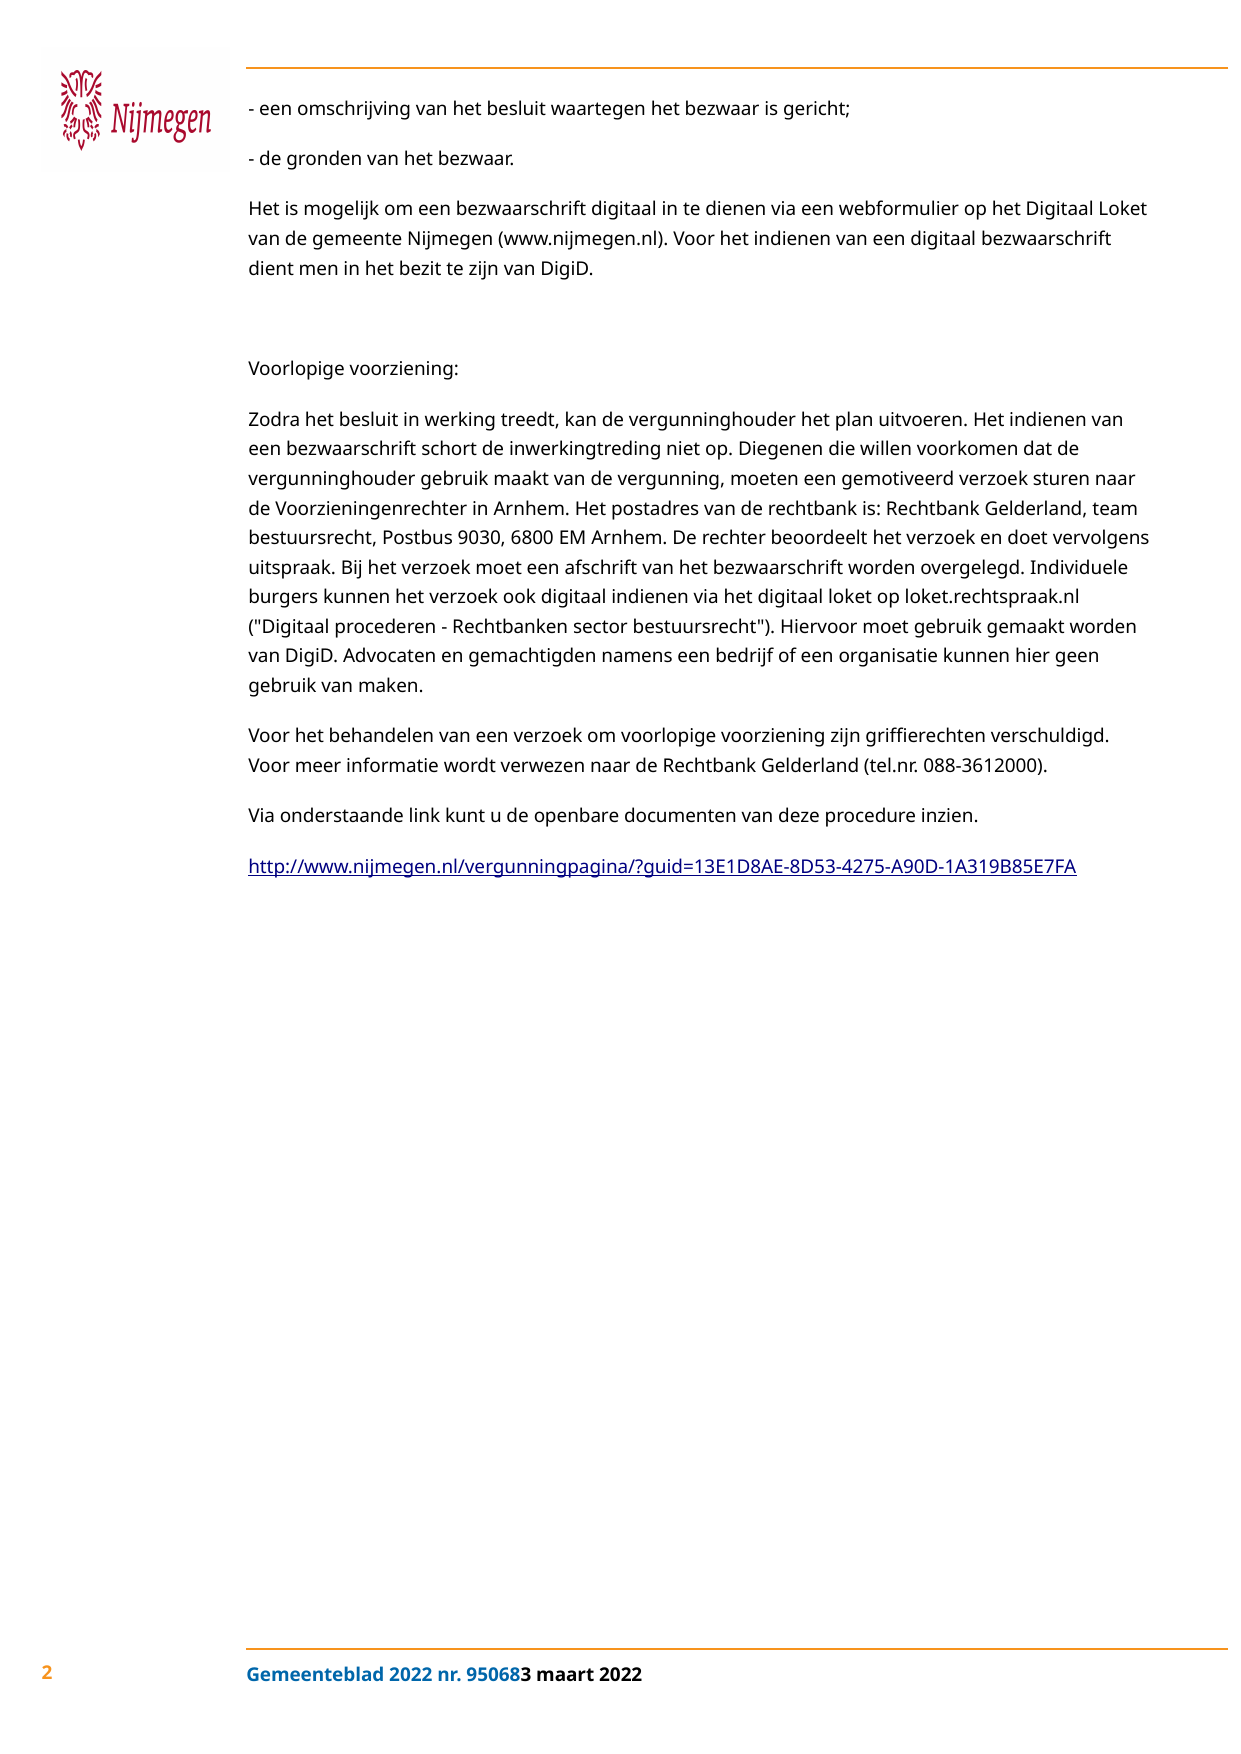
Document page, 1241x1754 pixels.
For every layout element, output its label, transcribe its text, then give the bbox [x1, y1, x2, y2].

text Voor het behandelen van een verzoek om voorlopige voorziening zijn griffierechten verschuldigd. Voor meer informatie wordt verwezen naar de Rechtbank Gelderland (tel.nr. 088-3612000). [248, 723, 1152, 778]
text Zodra het besluit in werking treedt, kan de vergunninghouder het plan uitvoeren. Het indienen van een bezwaarschrift schort de inwerkingtreding niet op. Diegenen die willen voorkomen dat de vergunninghouder gebruik maakt van de vergunning, moeten een gemotiveerd verzoek sturen naar de Voorzieningenrechter in Arnhem. Het postadres van de rechtbank is: Rechtbank Gelderland, team bestuursrecht, Postbus 9030, 6800 EM Arnhem. De rechter beoordeelt het verzoek en doet vervolgens uitspraak. Bij het verzoek moet een afschrift van het bezwaarschrift worden overgelegd. Individuele burgers kunnen het verzoek ook digitaal indienen via het digitaal loket op loket.rechtspraak.nl ("Digitaal procederen - Rechtbanken sector bestuursrecht"). Hiervoor moet gebruik gemaakt worden van DigiD. Advocaten en gemachtigden namens een bedrijf of een organisatie kunnen hier geen gebruik van maken. [248, 406, 1152, 698]
text Voorlopige voorziening: [248, 356, 1152, 381]
text Het is mogelijk om een bezwaarschrift digitaal in te dienen via een webformulier op het Digitaal Loket van de gemeente Nijmegen (www.nijmegen.nl). Voor het indienen van een digitaal bezwaarschrift dient men in het bezit te zijn van DigiD. [248, 196, 1152, 281]
text - een omschrijving van het besluit waartegen het bezwaar is gericht; [248, 95, 1152, 121]
text Via onderstaande link kunt u de openbare documenten van deze procedure inzien. [248, 803, 1152, 828]
text http://www.nijmegen.nl/vergunningpagina/?guid=13E1D8AE-8D53-4275-A90D-1A319B85E7FA [248, 853, 1152, 879]
picture [41, 47, 231, 172]
text - de gronden van het bezwaar. [248, 145, 1152, 171]
